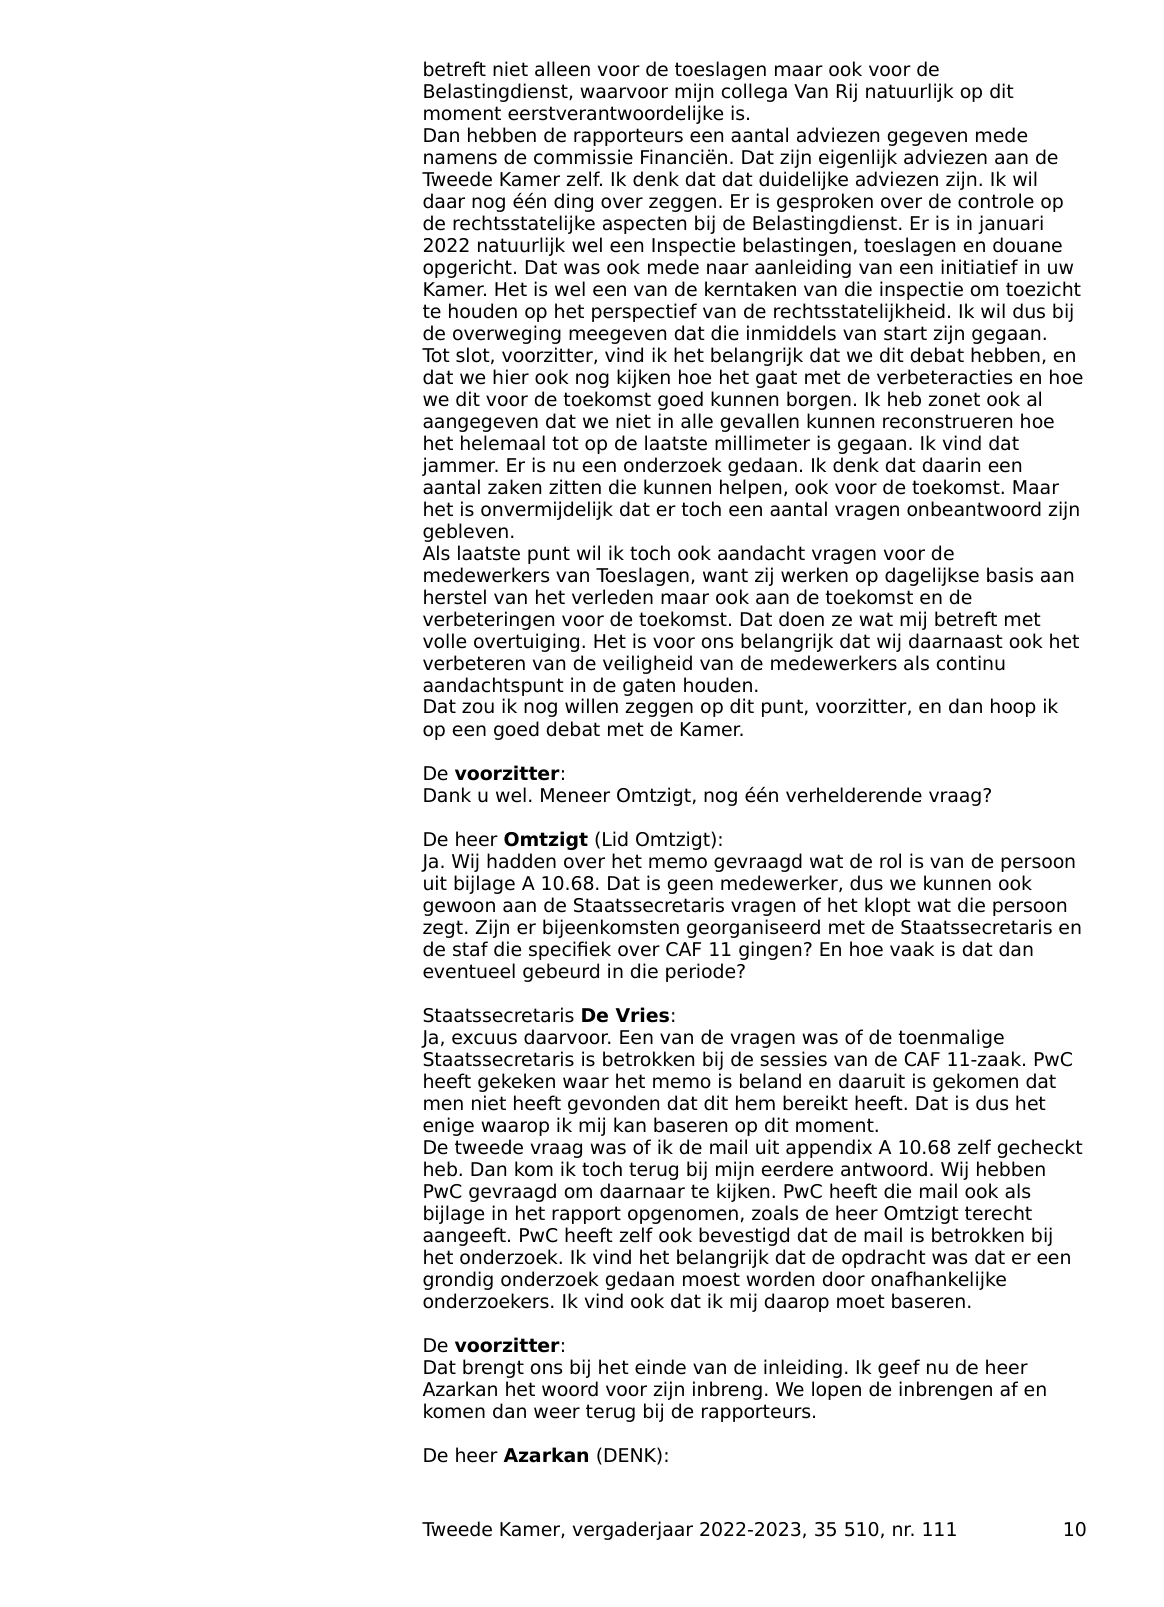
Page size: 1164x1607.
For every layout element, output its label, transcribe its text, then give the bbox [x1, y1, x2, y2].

text De voorzitter: [422, 763, 1087, 784]
text De voorzitter: [422, 1335, 1087, 1357]
text Ja. Wij hadden over het memo gevraagd wat de rol is van de persoon uit bijlage A 10.68. Dat is geen medewerker, dus we kunnen ook gewoon aan de Staatssecretaris vragen of het klopt wat die persoon zegt. Zijn er bijeenkomsten georganiseerd met de Staatssecretaris en de staf die specifiek over CAF 11 gingen? En hoe vaak is dat dan eventueel gebeurd in die periode? [422, 851, 1087, 983]
text Tot slot, voorzitter, vind ik het belangrijk dat we dit debat hebben, en dat we hier ook nog kijken hoe het gaat met de verbeteracties en hoe we dit voor de toekomst goed kunnen borgen. Ik heb zonet ook al aangegeven dat we niet in alle gevallen kunnen reconstrueren hoe het helemaal tot op de laatste millimeter is gegaan. Ik vind dat jammer. Er is nu een onderzoek gedaan. Ik denk dat daarin een aantal zaken zitten die kunnen helpen, ook voor de toekomst. Maar het is onvermijdelijk dat er toch een aantal vragen onbeantwoord zijn gebleven. [422, 345, 1087, 543]
text Staatssecretaris De Vries: [422, 1005, 1087, 1027]
text Ja, excuus daarvoor. Een van de vragen was of de toenmalige Staatssecretaris is betrokken bij de sessies van de CAF 11-zaak. PwC heeft gekeken waar het memo is beland en daaruit is gekomen dat men niet heeft gevonden dat dit hem bereikt heeft. Dat is dus het enige waarop ik mij kan baseren op dit moment. [422, 1027, 1087, 1137]
text Dat brengt ons bij het einde van de inleiding. Ik geef nu de heer Azarkan het woord voor zijn inbreng. We lopen de inbrengen af en komen dan weer terug bij de rapporteurs. [422, 1357, 1087, 1423]
text Dan hebben de rapporteurs een aantal adviezen gegeven mede namens de commissie Financiën. Dat zijn eigenlijk adviezen aan de Tweede Kamer zelf. Ik denk dat dat duidelijke adviezen zijn. Ik wil daar nog één ding over zeggen. Er is gesproken over de controle op de rechtsstatelijke aspecten bij de Belastingdienst. Er is in januari 2022 natuurlijk wel een Inspectie belastingen, toeslagen en douane opgericht. Dat was ook mede naar aanleiding van een initiatief in uw Kamer. Het is wel een van de kerntaken van die inspectie om toezicht te houden op het perspectief van de rechtsstatelijkheid. Ik wil dus bij de overweging meegeven dat die inmiddels van start zijn gegaan. [422, 125, 1087, 345]
text betreft niet alleen voor de toeslagen maar ook voor de Belastingdienst, waarvoor mijn collega Van Rij natuurlijk op dit moment eerstverantwoordelijke is. [422, 59, 1087, 125]
text De heer Omtzigt (Lid Omtzigt): [422, 829, 1087, 851]
text Dank u wel. Meneer Omtzigt, nog één verhelderende vraag? [422, 784, 1087, 807]
text Dat zou ik nog willen zeggen op dit punt, voorzitter, en dan hoop ik op een goed debat met de Kamer. [422, 696, 1087, 740]
text Als laatste punt wil ik toch ook aandacht vragen voor de medewerkers van Toeslagen, want zij werken op dagelijkse basis aan herstel van het verleden maar ook aan de toekomst en de verbeteringen voor de toekomst. Dat doen ze wat mij betreft met volle overtuiging. Het is voor ons belangrijk dat wij daarnaast ook het verbeteren van de veiligheid van de medewerkers als continu aandachtspunt in de gaten houden. [422, 543, 1087, 696]
text De heer Azarkan (DENK): [422, 1445, 1087, 1467]
text De tweede vraag was of ik de mail uit appendix A 10.68 zelf gecheckt heb. Dan kom ik toch terug bij mijn eerdere antwoord. Wij hebben PwC gevraagd om daarnaar te kijken. PwC heeft die mail ook als bijlage in het rapport opgenomen, zoals de heer Omtzigt terecht aangeeft. PwC heeft zelf ook bevestigd dat de mail is betrokken bij het onderzoek. Ik vind het belangrijk dat de opdracht was dat er een grondig onderzoek gedaan moest worden door onafhankelijke onderzoekers. Ik vind ook dat ik mij daarop moet baseren. [422, 1137, 1087, 1312]
